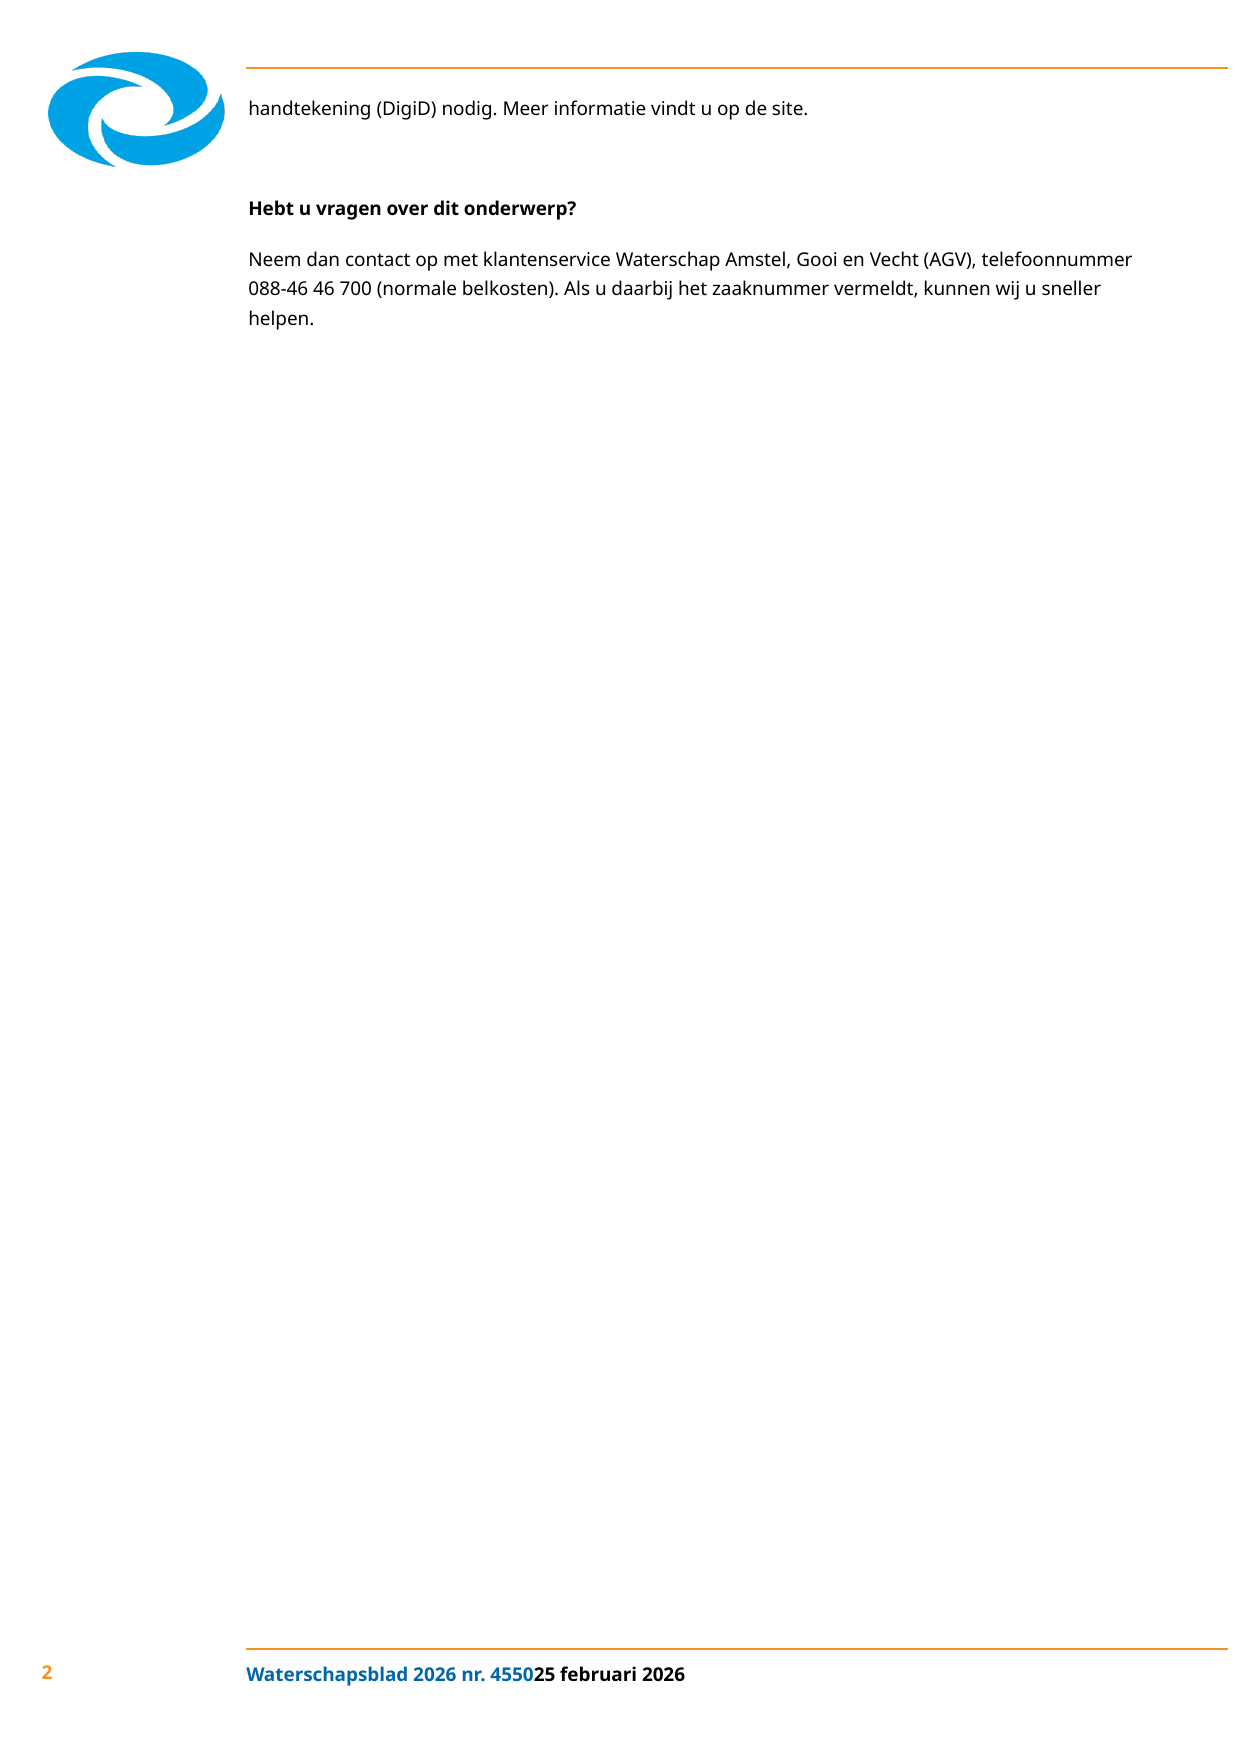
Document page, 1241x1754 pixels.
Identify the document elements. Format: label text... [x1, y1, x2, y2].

text Hebt u vragen over dit onderwerp? [248, 196, 1152, 221]
text handtekening (DigiD) nodig. Meer informatie vindt u op de site. [248, 95, 1152, 121]
picture [41, 47, 231, 172]
text Neem dan contact op met klantenservice Waterschap Amstel, Gooi en Vecht (AGV), telefoonnummer 088-46 46 700 (normale belkosten). Als u daarbij het zaaknummer vermeldt, kunnen wij u sneller helpen. [248, 246, 1152, 331]
